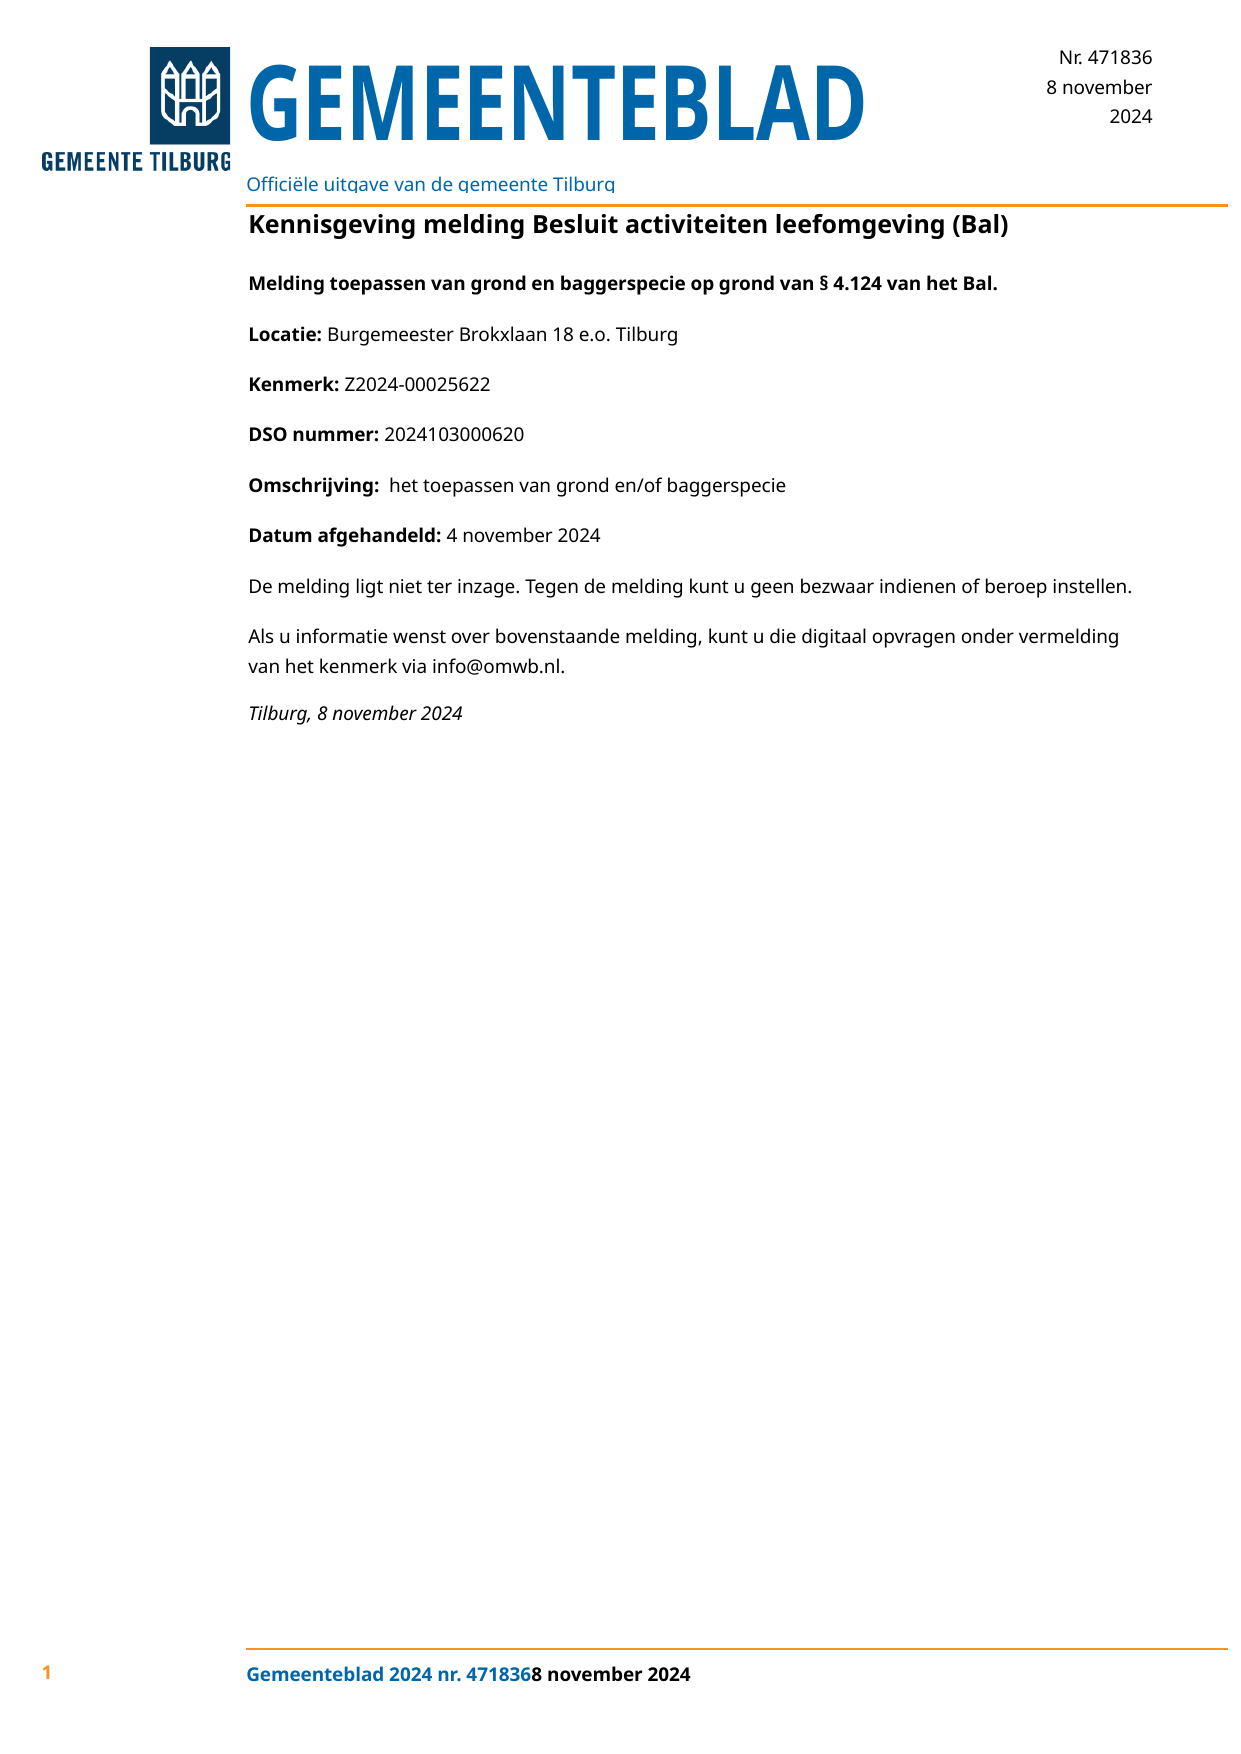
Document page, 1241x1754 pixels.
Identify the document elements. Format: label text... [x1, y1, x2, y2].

text Omschrijving: het toepassen van grond en/of baggerspecie [248, 472, 1152, 498]
text Als u informatie wenst over bovenstaande melding, kunt u die digitaal opvragen onder vermelding van het kenmerk via info@omwb.nl. [248, 623, 1152, 678]
text Datum afgehandeld: 4 november 2024 [248, 522, 1152, 548]
text Locatie: Burgemeester Brokxlaan 18 e.o. Tilburg [248, 321, 1152, 346]
text Kenmerk: Z2024-00025622 [248, 371, 1152, 397]
text Kennisgeving melding Besluit activiteiten leefomgeving (Bal) [248, 207, 1152, 241]
picture [41, 47, 231, 172]
text DSO nummer: 2024103000620 [248, 422, 1152, 447]
text De melding ligt niet ter inzage. Tegen de melding kunt u geen bezwaar indienen of beroep instellen. [248, 573, 1152, 598]
text Melding toepassen van grond en baggerspecie op grond van § 4.124 van het Bal. [248, 270, 1152, 296]
text Tilburg, 8 november 2024 [248, 701, 1152, 726]
